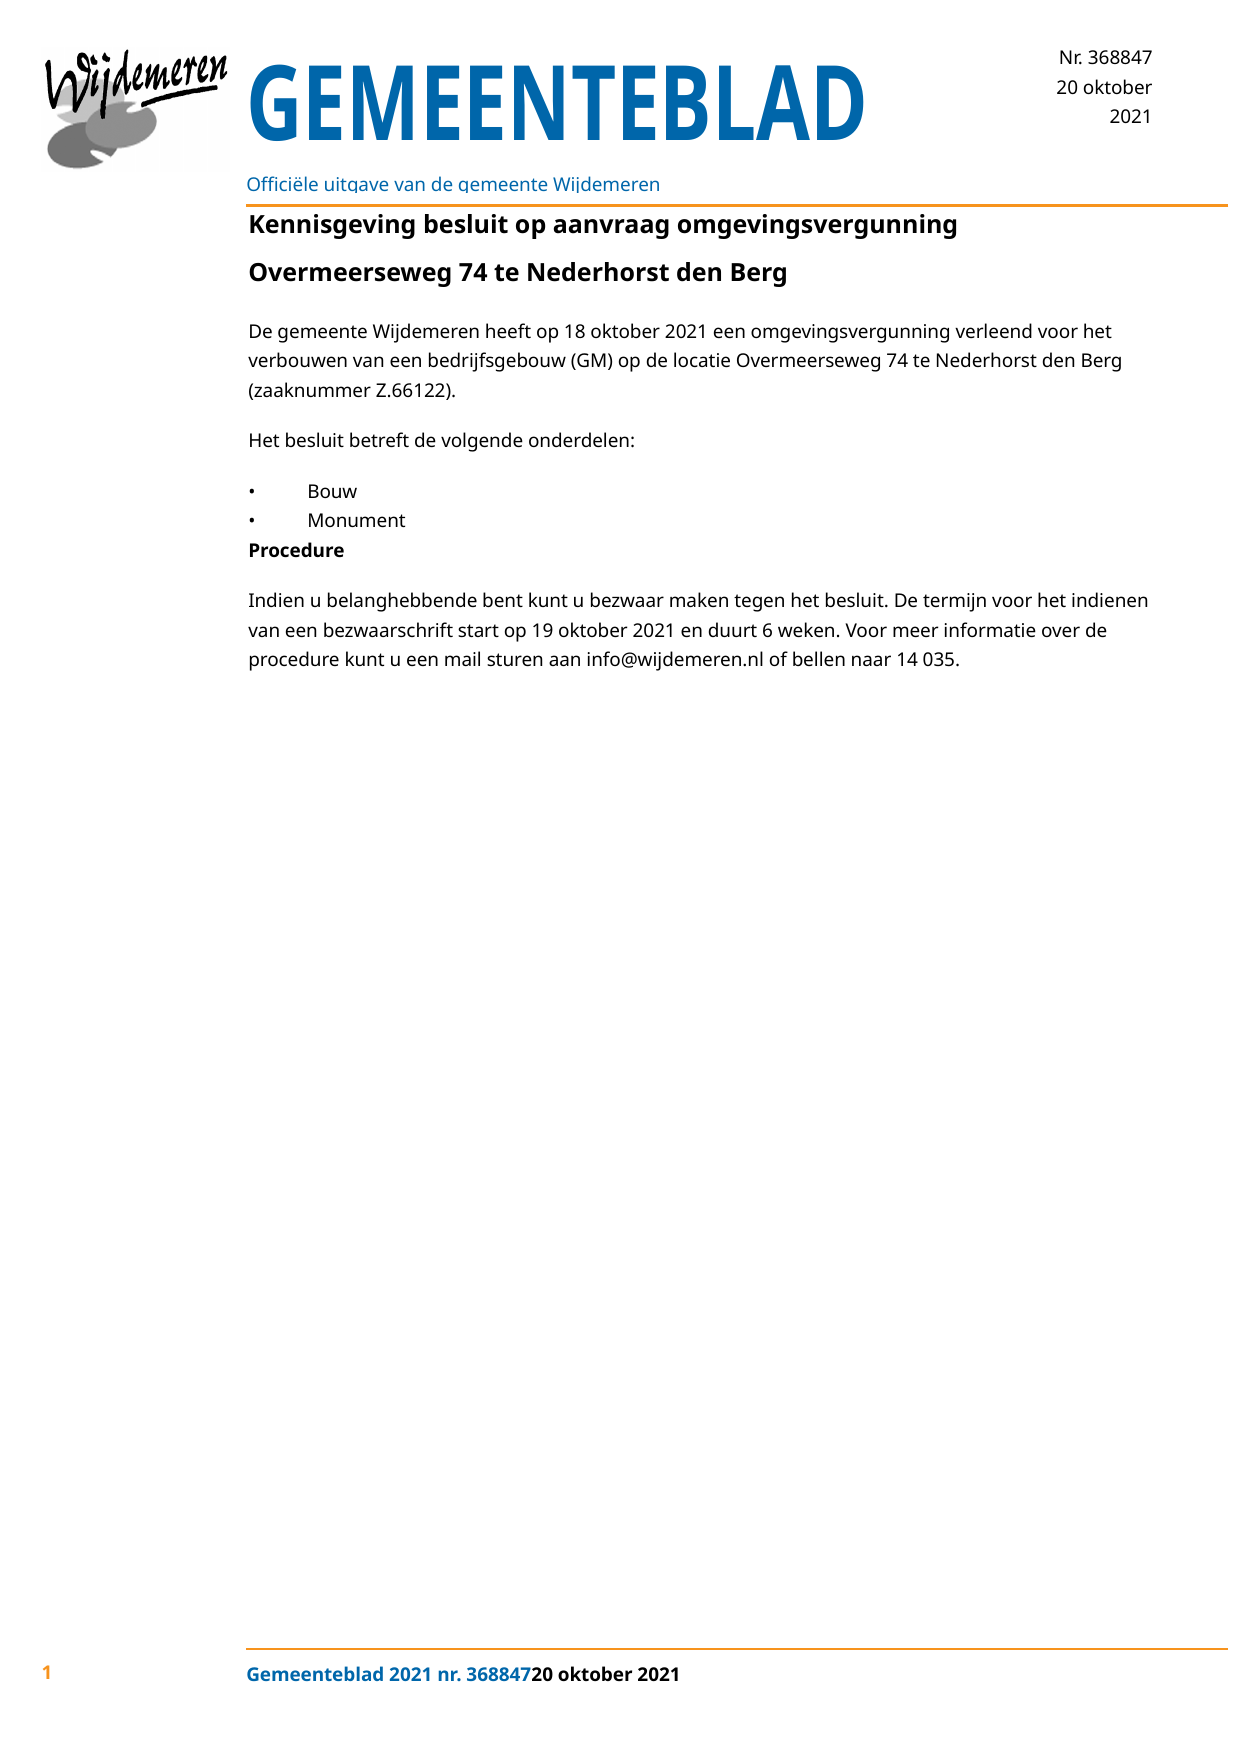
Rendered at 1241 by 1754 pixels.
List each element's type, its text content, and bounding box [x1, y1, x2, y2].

text Kennisgeving besluit op aanvraag omgevingsvergunning Overmeerseweg 74 te Nederhorst den Berg [248, 207, 1152, 288]
text De gemeente Wijdemeren heeft op 18 oktober 2021 een omgevingsvergunning verleend voor het verbouwen van een bedrijfsgebouw (GM) op de locatie Overmeerseweg 74 te Nederhorst den Berg (zaaknummer Z.66122). [248, 318, 1152, 403]
text Het besluit betreft de volgende onderdelen: [248, 427, 1152, 453]
text Indien u belanghebbende bent kunt u bezwaar maken tegen het besluit. De termijn voor het indienen van een bezwaarschrift start op 19 oktober 2021 en duurt 6 weken. Voor meer informatie over de procedure kunt u een mail sturen aan info@wijdemeren.nl of bellen naar 14 035. [248, 587, 1152, 672]
list Bouw [248, 478, 1152, 504]
picture [41, 47, 231, 172]
text Procedure [248, 537, 1152, 563]
list Monument [248, 507, 1152, 533]
